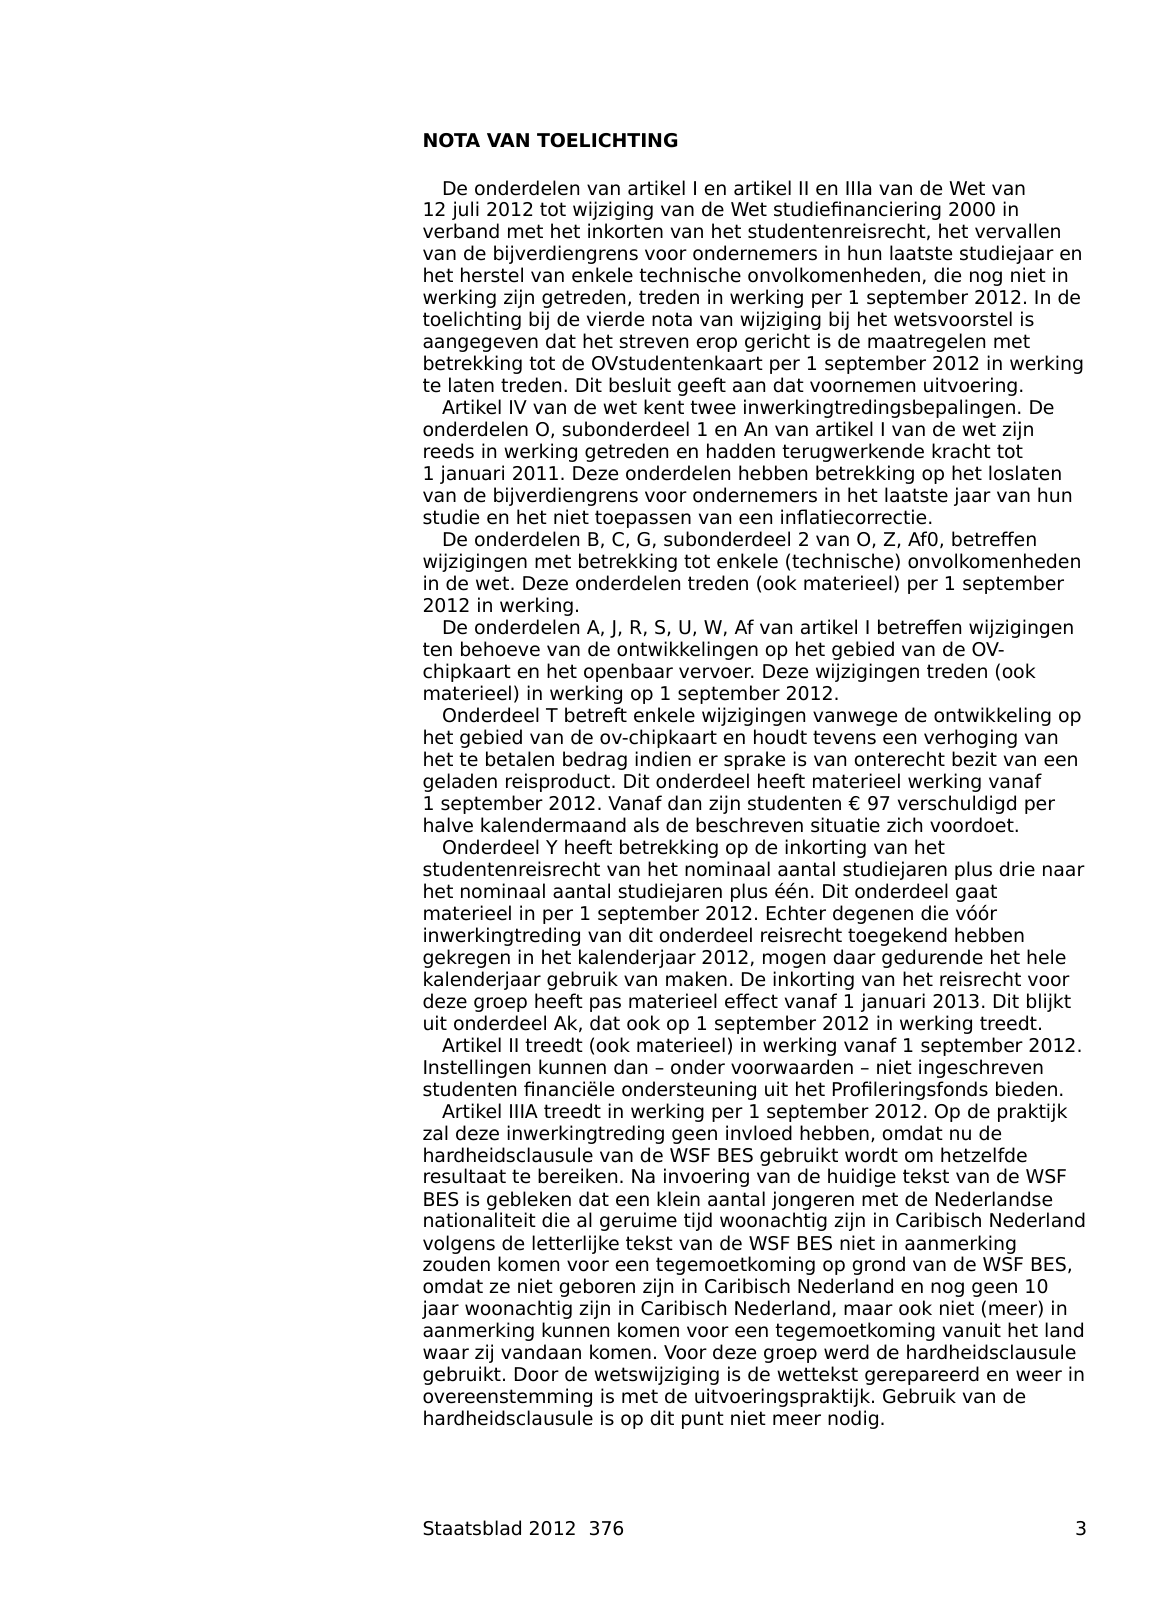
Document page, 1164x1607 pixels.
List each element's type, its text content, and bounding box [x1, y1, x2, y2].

subtitle NOTA VAN TOELICHTING [422, 130, 1087, 152]
text Onderdeel Y heeft betrekking op de inkorting van het studentenreisrecht van het nominaal aantal studiejaren plus drie naar het nominaal aantal studiejaren plus één. Dit onderdeel gaat materieel in per 1 september 2012. Echter degenen die vóór inwerkingtreding van dit onderdeel reisrecht toegekend hebben gekregen in het kalenderjaar 2012, mogen daar gedurende het hele kalenderjaar gebruik van maken. De inkorting van het reisrecht voor deze groep heeft pas materieel effect vanaf 1 januari 2013. Dit blijkt uit onderdeel Ak, dat ook op 1 september 2012 in werking treedt. [422, 837, 1087, 1034]
text Artikel IV van de wet kent twee inwerkingtredingsbepalingen. De onderdelen O, subonderdeel 1 en An van artikel I van de wet zijn reeds in werking getreden en hadden terugwerkende kracht tot 1 januari 2011. Deze onderdelen hebben betrekking op het loslaten van de bijverdiengrens voor ondernemers in het laatste jaar van hun studie en het niet toepassen van een inflatiecorrectie. [422, 397, 1087, 529]
text De onderdelen van artikel I en artikel II en IIIa van de Wet van 12 juli 2012 tot wijziging van de Wet studiefinanciering 2000 in verband met het inkorten van het studentenreisrecht, het vervallen van de bijverdiengrens voor ondernemers in hun laatste studiejaar en het herstel van enkele technische onvolkomenheden, die nog niet in werking zijn getreden, treden in werking per 1 september 2012. In de toelichting bij de vierde nota van wijziging bij het wetsvoorstel is aangegeven dat het streven erop gericht is de maatregelen met betrekking tot de OVstudentenkaart per 1 september 2012 in werking te laten treden. Dit besluit geeft aan dat voornemen uitvoering. [422, 177, 1087, 397]
text Artikel IIIA treedt in werking per 1 september 2012. Op de praktijk zal deze inwerkingtreding geen invloed hebben, omdat nu de hardheidsclausule van de WSF BES gebruikt wordt om hetzelfde resultaat te bereiken. Na invoering van de huidige tekst van de WSF BES is gebleken dat een klein aantal jongeren met de Nederlandse nationaliteit die al geruime tijd woonachtig zijn in Caribisch Nederland volgens de letterlijke tekst van de WSF BES niet in aanmerking zouden komen voor een tegemoetkoming op grond van de WSF BES, omdat ze niet geboren zijn in Caribisch Nederland en nog geen 10 jaar woonachtig zijn in Caribisch Nederland, maar ook niet (meer) in aanmerking kunnen komen voor een tegemoetkoming vanuit het land waar zij vandaan komen. Voor deze groep werd de hardheidsclausule gebruikt. Door de wetswijziging is de wettekst gerepareerd en weer in overeenstemming is met de uitvoeringspraktijk. Gebruik van de hardheidsclausule is op dit punt niet meer nodig. [422, 1101, 1087, 1430]
text De onderdelen A, J, R, S, U, W, Af van artikel I betreffen wijzigingen ten behoeve van de ontwikkelingen op het gebied van de OV-chipkaart en het openbaar vervoer. Deze wijzigingen treden (ook materieel) in werking op 1 september 2012. [422, 617, 1087, 705]
text Artikel II treedt (ook materieel) in werking vanaf 1 september 2012. Instellingen kunnen dan – onder voorwaarden – niet ingeschreven studenten financiële ondersteuning uit het Profileringsfonds bieden. [422, 1034, 1087, 1101]
text Onderdeel T betreft enkele wijzigingen vanwege de ontwikkeling op het gebied van de ov-chipkaart en houdt tevens een verhoging van het te betalen bedrag indien er sprake is van onterecht bezit van een geladen reisproduct. Dit onderdeel heeft materieel werking vanaf 1 september 2012. Vanaf dan zijn studenten € 97 verschuldigd per halve kalendermaand als de beschreven situatie zich voordoet. [422, 705, 1087, 837]
text De onderdelen B, C, G, subonderdeel 2 van O, Z, Af0, betreffen wijzigingen met betrekking tot enkele (technische) onvolkomenheden in de wet. Deze onderdelen treden (ook materieel) per 1 september 2012 in werking. [422, 529, 1087, 617]
